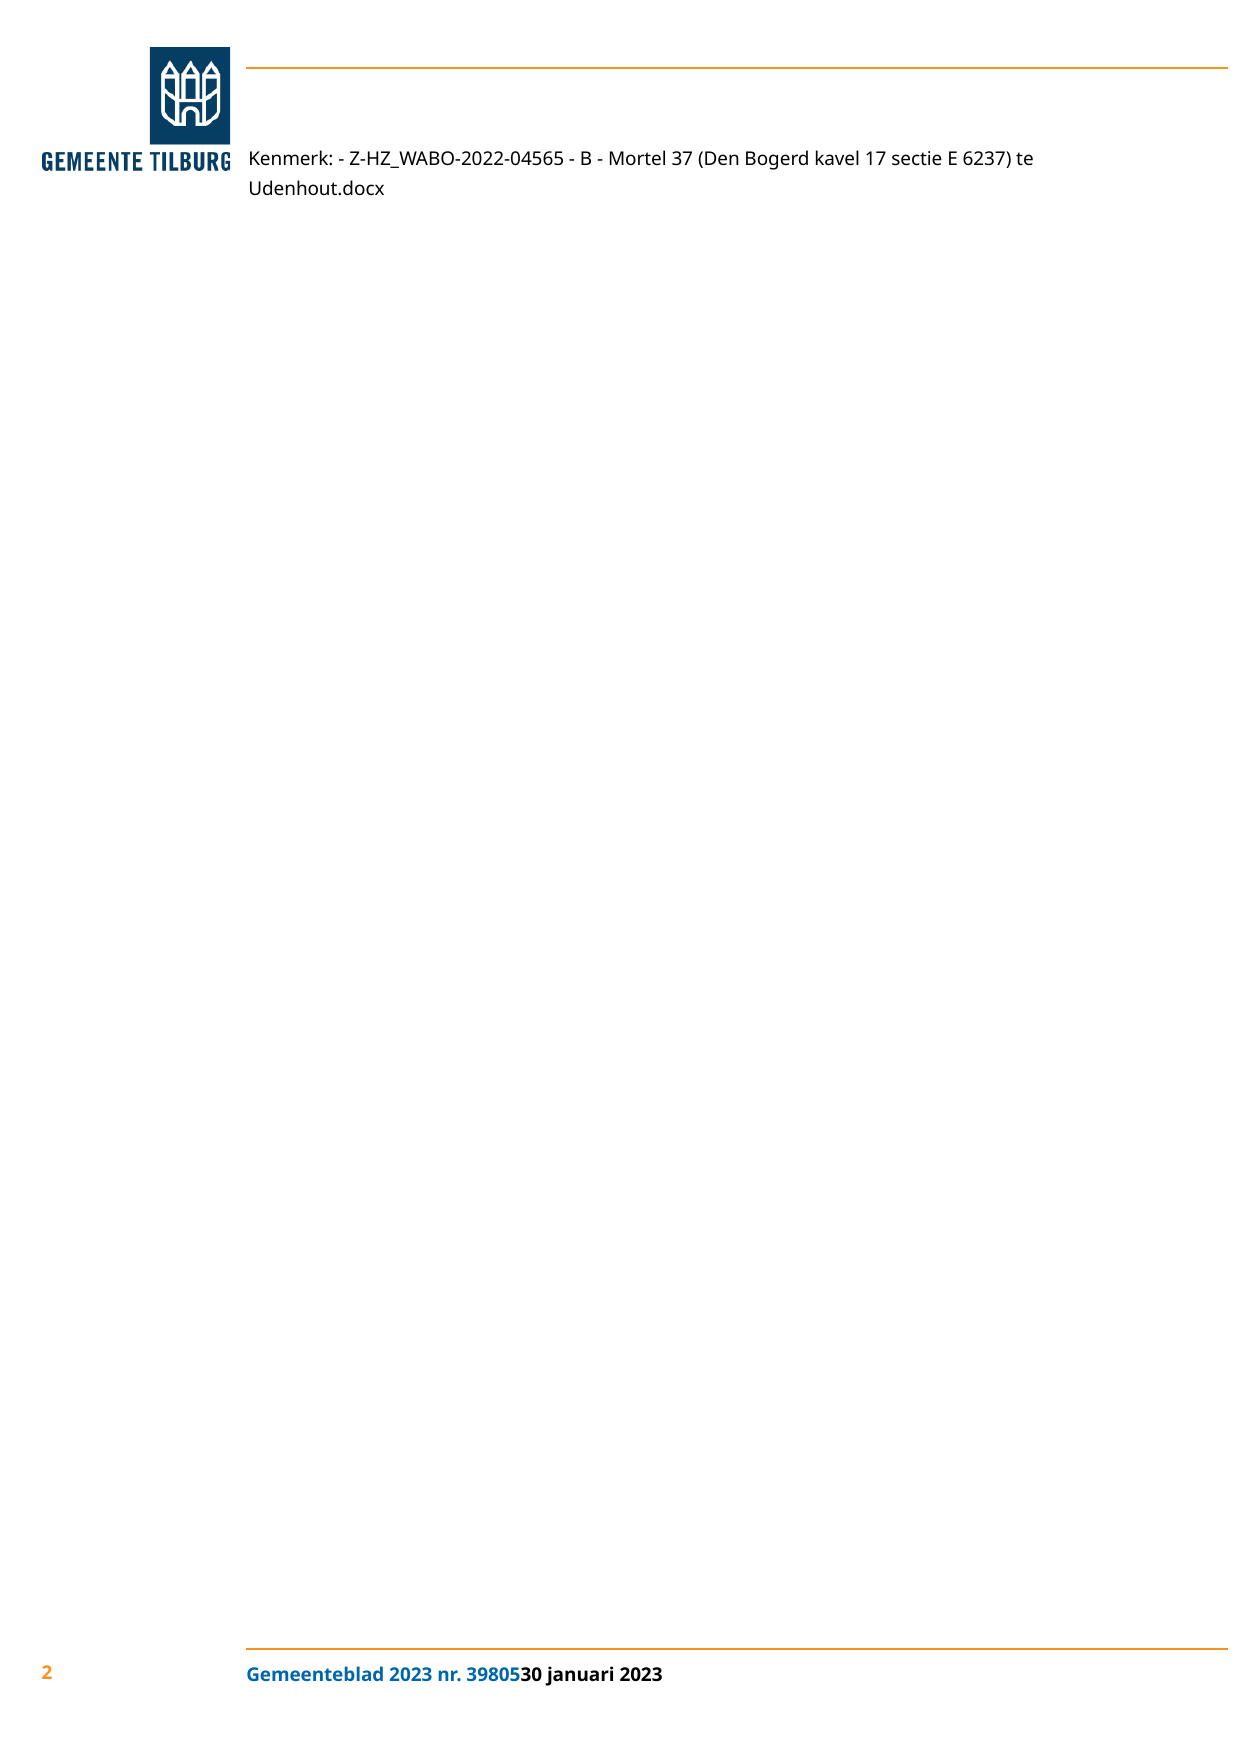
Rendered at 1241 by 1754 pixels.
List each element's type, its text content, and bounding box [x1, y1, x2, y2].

picture [41, 47, 231, 172]
text Kenmerk: - Z-HZ_WABO-2022-04565 - B - Mortel 37 (Den Bogerd kavel 17 sectie E 6237) te Udenhout.docx [248, 145, 1152, 201]
